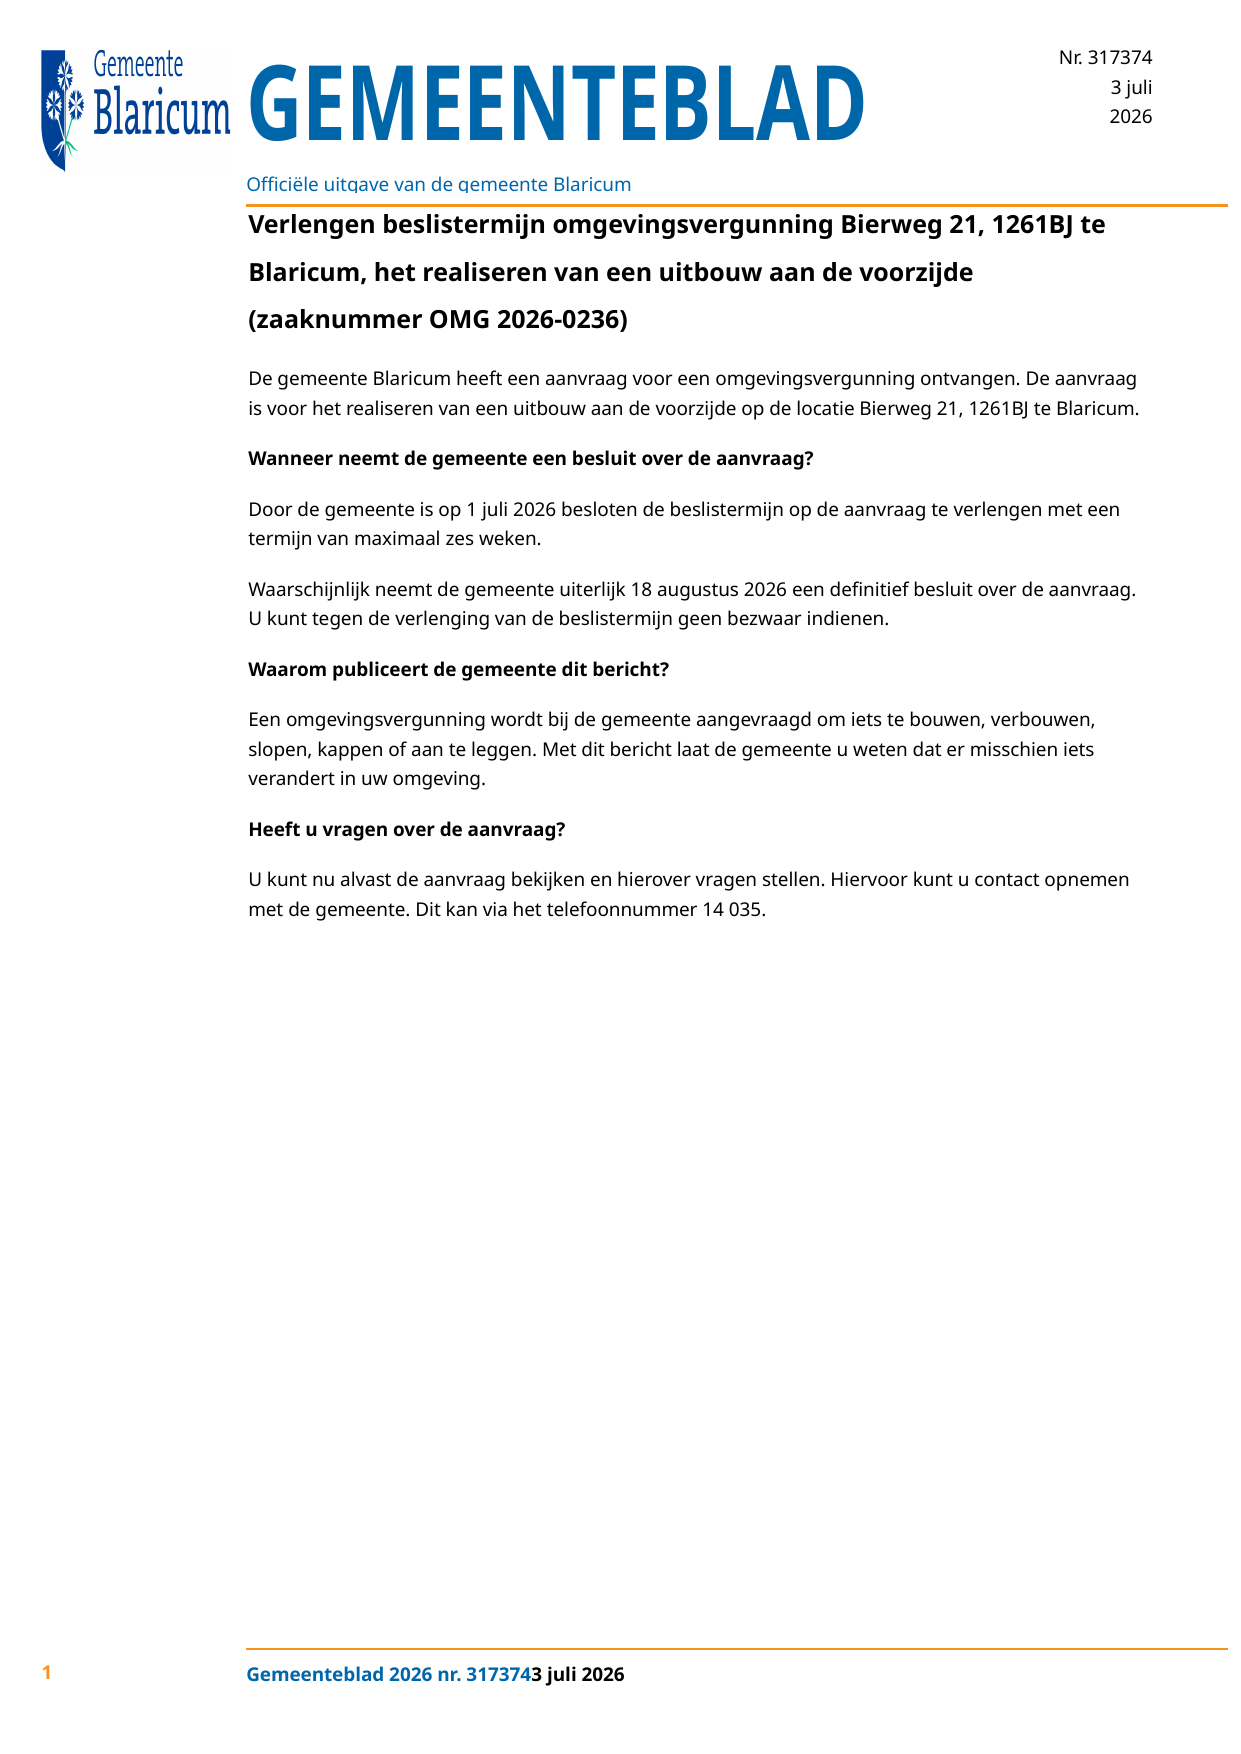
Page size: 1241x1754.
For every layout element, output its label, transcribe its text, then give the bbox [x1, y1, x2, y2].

text Door de gemeente is op 1 juli 2026 besloten de beslistermijn op de aanvraag te verlengen met een termijn van maximaal zes weken. [248, 496, 1152, 551]
text Waarschijnlijk neemt de gemeente uiterlijk 18 augustus 2026 een definitief besluit over de aanvraag. U kunt tegen de verlenging van de beslistermijn geen bezwaar indienen. [248, 576, 1152, 631]
text Een omgevingsvergunning wordt bij de gemeente aangevraagd om iets te bouwen, verbouwen, slopen, kappen of aan te leggen. Met dit bericht laat de gemeente u weten dat er misschien iets verandert in uw omgeving. [248, 706, 1152, 791]
text Wanneer neemt de gemeente een besluit over de aanvraag? [248, 446, 1152, 471]
text Heeft u vragen over de aanvraag? [248, 816, 1152, 842]
text Verlengen beslistermijn omgevingsvergunning Bierweg 21, 1261BJ te Blaricum, het realiseren van een uitbouw aan de voorzijde (zaaknummer OMG 2026-0236) [248, 207, 1152, 336]
picture [41, 47, 231, 172]
text De gemeente Blaricum heeft een aanvraag voor een omgevingsvergunning ontvangen. De aanvraag is voor het realiseren van een uitbouw aan de voorzijde op de locatie Bierweg 21, 1261BJ te Blaricum. [248, 366, 1152, 421]
text Waarom publiceert de gemeente dit bericht? [248, 656, 1152, 682]
text U kunt nu alvast de aanvraag bekijken en hierover vragen stellen. Hiervoor kunt u contact opnemen met de gemeente. Dit kan via het telefoonnummer 14 035. [248, 866, 1152, 922]
